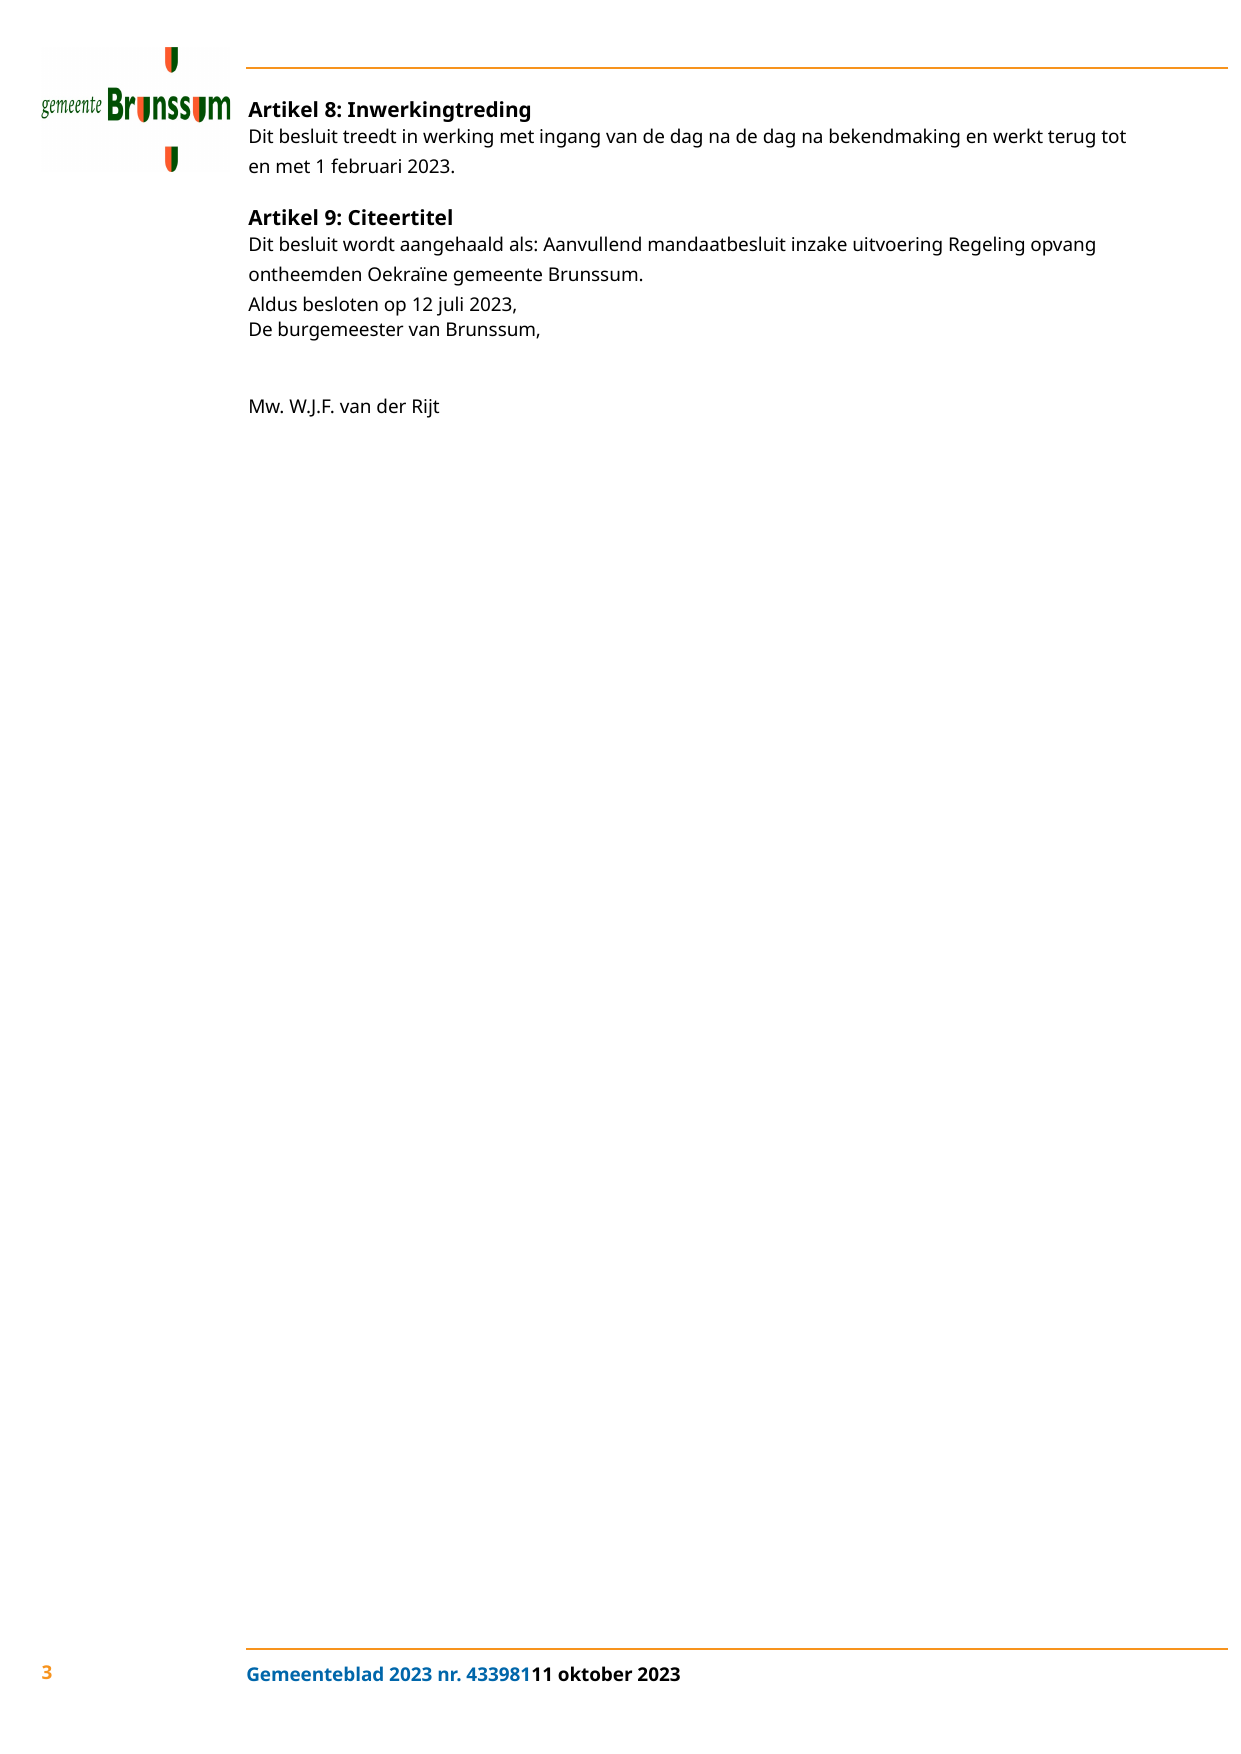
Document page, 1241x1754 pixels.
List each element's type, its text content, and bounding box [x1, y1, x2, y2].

text Dit besluit wordt aangehaald als: Aanvullend mandaatbesluit inzake uitvoering Regeling opvang ontheemden Oekraïne gemeente Brunssum. [248, 232, 1152, 287]
text De burgemeester van Brunssum, [248, 317, 1152, 342]
text Mw. W.J.F. van der Rijt [248, 394, 1152, 419]
text Artikel 8: Inwerkingtreding [248, 95, 1152, 123]
picture [41, 47, 231, 172]
text Aldus besloten op 12 juli 2023, [248, 291, 1152, 317]
text Dit besluit treedt in werking met ingang van de dag na de dag na bekendmaking en werkt terug tot en met 1 februari 2023. [248, 123, 1152, 178]
text Artikel 9: Citeertitel [248, 203, 1152, 232]
